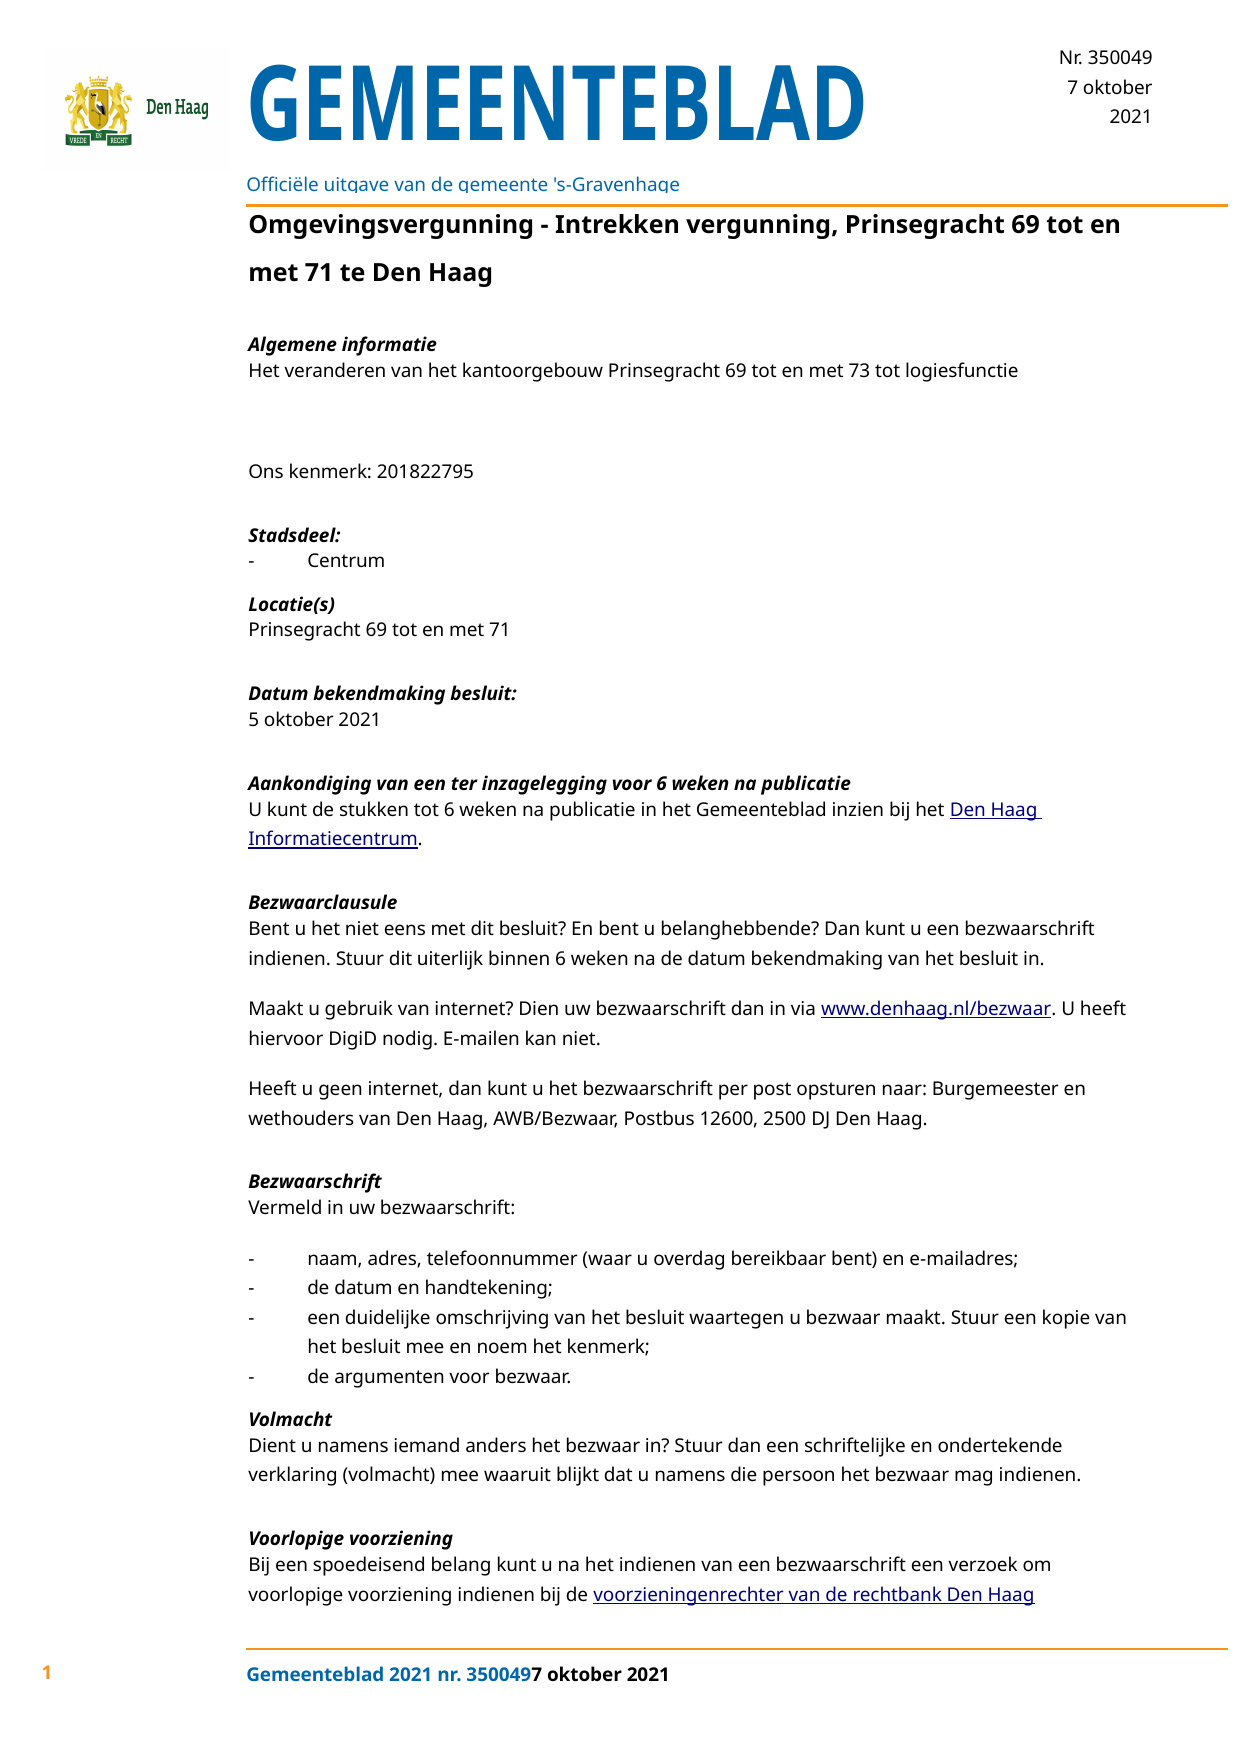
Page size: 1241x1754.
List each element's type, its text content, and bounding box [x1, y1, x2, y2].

text Prinsegracht 69 tot en met 71 [248, 617, 1152, 642]
list naam, adres, telefoonnummer (waar u overdag bereikbaar bent) en e-mailadres; [248, 1245, 1152, 1271]
picture [41, 47, 231, 172]
text Aankondiging van een ter inzagelegging voor 6 weken na publicatie [248, 770, 1152, 796]
text Heeft u geen internet, dan kunt u het bezwaarschrift per post opsturen naar: Burgemeester en wethouders van Den Haag, AWB/Bezwaar, Postbus 12600, 2500 DJ Den Haag. [248, 1075, 1152, 1131]
text Omgevingsvergunning - Intrekken vergunning, Prinsegracht 69 tot en met 71 te Den Haag [248, 207, 1152, 288]
text Voorlopige voorziening [248, 1526, 1152, 1551]
list een duidelijke omschrijving van het besluit waartegen u bezwaar maakt. Stuur een kopie van het besluit mee en noem het kenmerk; [248, 1304, 1152, 1359]
text Locatie(s) [248, 591, 1152, 617]
text Vermeld in uw bezwaarschrift: [248, 1194, 1152, 1220]
text Algemene informatie [248, 331, 1152, 357]
text Bij een spoedeisend belang kunt u na het indienen van een bezwaarschrift een verzoek om voorlopige voorziening indienen bij de voorzieningenrechter van de rechtbank Den Haag [248, 1551, 1152, 1607]
list de datum en handtekening; [248, 1274, 1152, 1300]
text Het veranderen van het kantoorgebouw Prinsegracht 69 tot en met 73 tot logiesfunctie [248, 357, 1152, 383]
text Datum bekendmaking besluit: [248, 681, 1152, 706]
text Stadsdeel: [248, 522, 1152, 548]
text U kunt de stukken tot 6 weken na publicatie in het Gemeenteblad inzien bij het Den Haag Informatiecentrum. [248, 796, 1152, 851]
text Maakt u gebruik van internet? Dien uw bezwaarschrift dan in via www.denhaag.nl/bezwaar. U heeft hiervoor DigiD nodig. E-mailen kan niet. [248, 995, 1152, 1051]
text 5 oktober 2021 [248, 706, 1152, 732]
text Ons kenmerk: 201822795 [248, 458, 1152, 484]
list de argumenten voor bezwaar. [248, 1363, 1152, 1389]
text Volmacht [248, 1406, 1152, 1432]
text Bezwaarschrift [248, 1169, 1152, 1194]
text Dient u namens iemand anders het bezwaar in? Stuur dan een schriftelijke en ondertekende verklaring (volmacht) mee waaruit blijkt dat u namens die persoon het bezwaar mag indienen. [248, 1432, 1152, 1487]
text Bezwaarclausule [248, 889, 1152, 915]
text Bent u het niet eens met dit besluit? En bent u belanghebbende? Dan kunt u een bezwaarschrift indienen. Stuur dit uiterlijk binnen 6 weken na de datum bekendmaking van het besluit in. [248, 915, 1152, 971]
list Centrum [248, 548, 1152, 573]
